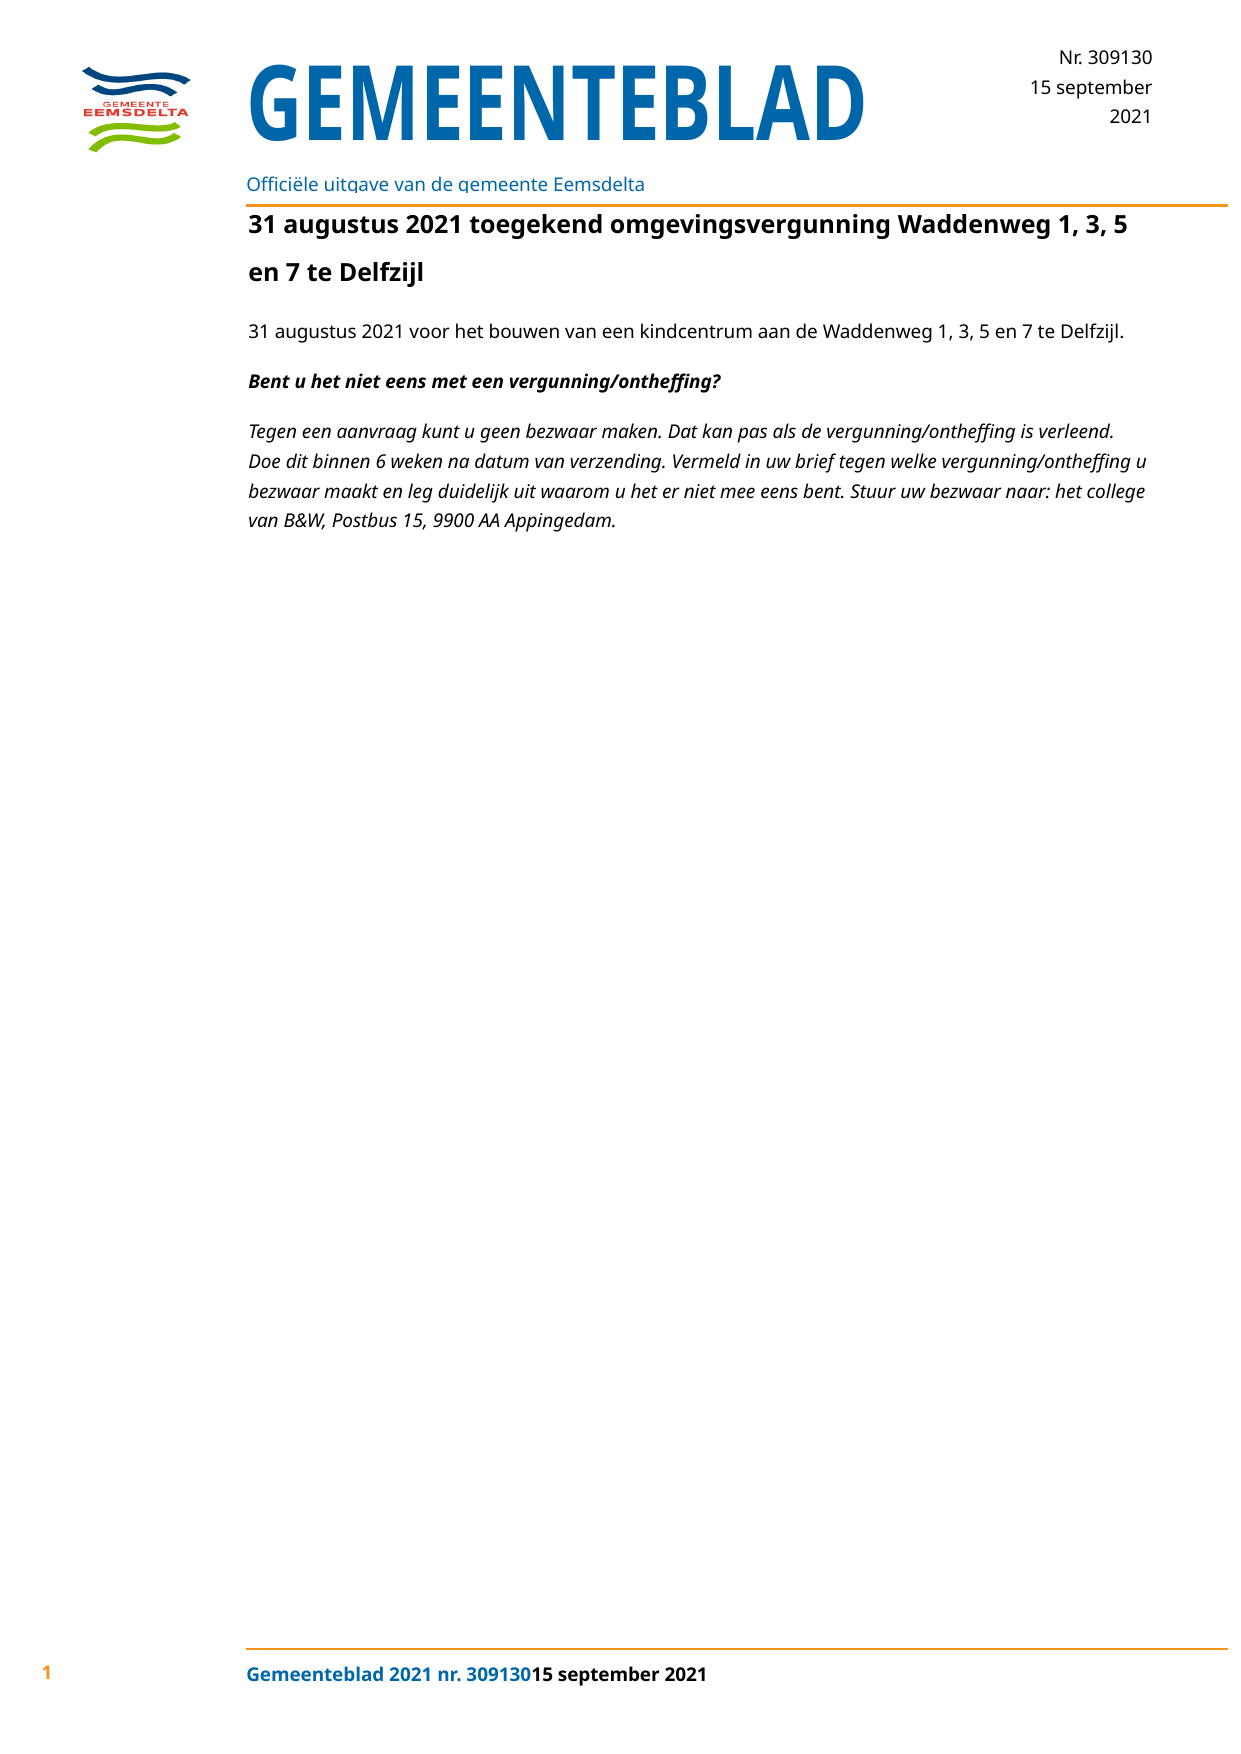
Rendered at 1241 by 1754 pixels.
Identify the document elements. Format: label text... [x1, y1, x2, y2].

text Bent u het niet eens met een vergunning/ontheffing? [248, 368, 1152, 394]
text 31 augustus 2021 toegekend omgevingsvergunning Waddenweg 1, 3, 5 en 7 te Delfzijl [248, 207, 1152, 288]
picture [41, 47, 231, 172]
text 31 augustus 2021 voor het bouwen van een kindcentrum aan de Waddenweg 1, 3, 5 en 7 te Delfzijl. [248, 318, 1152, 344]
text Tegen een aanvraag kunt u geen bezwaar maken. Dat kan pas als de vergunning/ontheffing is verleend. Doe dit binnen 6 weken na datum van verzending. Vermeld in uw brief tegen welke vergunning/ontheffing u bezwaar maakt en leg duidelijk uit waarom u het er niet mee eens bent. Stuur uw bezwaar naar: het college van B&W, Postbus 15, 9900 AA Appingedam. [248, 419, 1152, 533]
